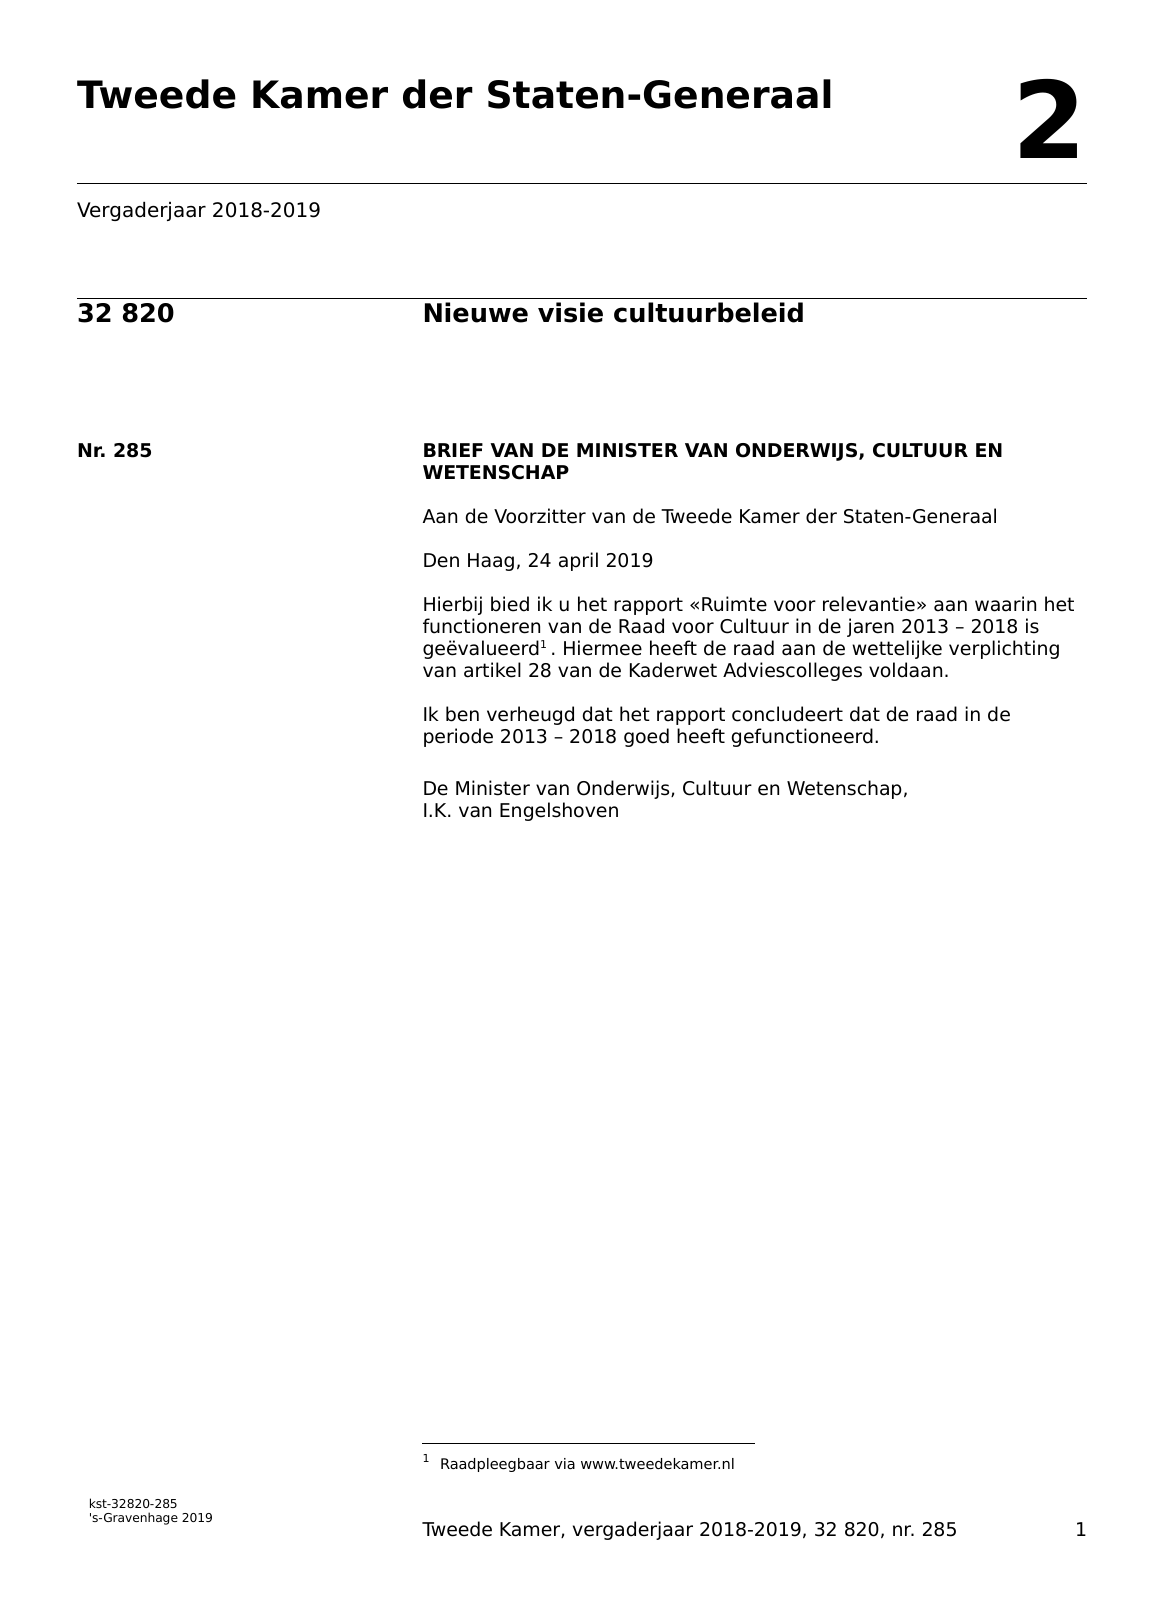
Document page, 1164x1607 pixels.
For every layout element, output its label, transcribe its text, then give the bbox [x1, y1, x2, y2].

table_header Tweede Kamer der Staten-Generaal [77, 59, 886, 183]
table_cell Vergaderjaar 2018-2019 [77, 184, 1087, 298]
text Ik ben verheugd dat het rapport concludeert dat de raad in de periode 2013 – 2018 goed heeft gefunctioneerd. [422, 704, 1087, 748]
text 's-Gravenhage 2019 [88, 1511, 323, 1525]
subtitle 32 820 Nieuwe visie cultuurbeleid [77, 299, 1087, 329]
text Aan de Voorzitter van de Tweede Kamer der Staten-Generaal [422, 506, 1087, 528]
text Raadpleegbaar via www.tweedekamer.nl [422, 1452, 1087, 1474]
text Den Haag, 24 april 2019 [422, 550, 1087, 572]
table_header 2 [886, 59, 1087, 183]
text Hierbij bied ik u het rapport «Ruimte voor relevantie» aan waarin het functioneren van de Raad voor Cultuur in de jaren 2013 – 2018 is geëvalueerd. Hiermee heeft de raad aan de wettelijke verplichting van artikel 28 van de Kaderwet Adviescolleges voldaan. [422, 594, 1087, 682]
subtitle Nr. 285 BRIEF VAN DE MINISTER VAN ONDERWIJS, CULTUUR EN WETENSCHAP [77, 440, 1087, 484]
text kst-32820-285 [88, 1497, 323, 1511]
text De Minister van Onderwijs, Cultuur en Wetenschap, I.K. van Engelshoven [422, 778, 1087, 822]
